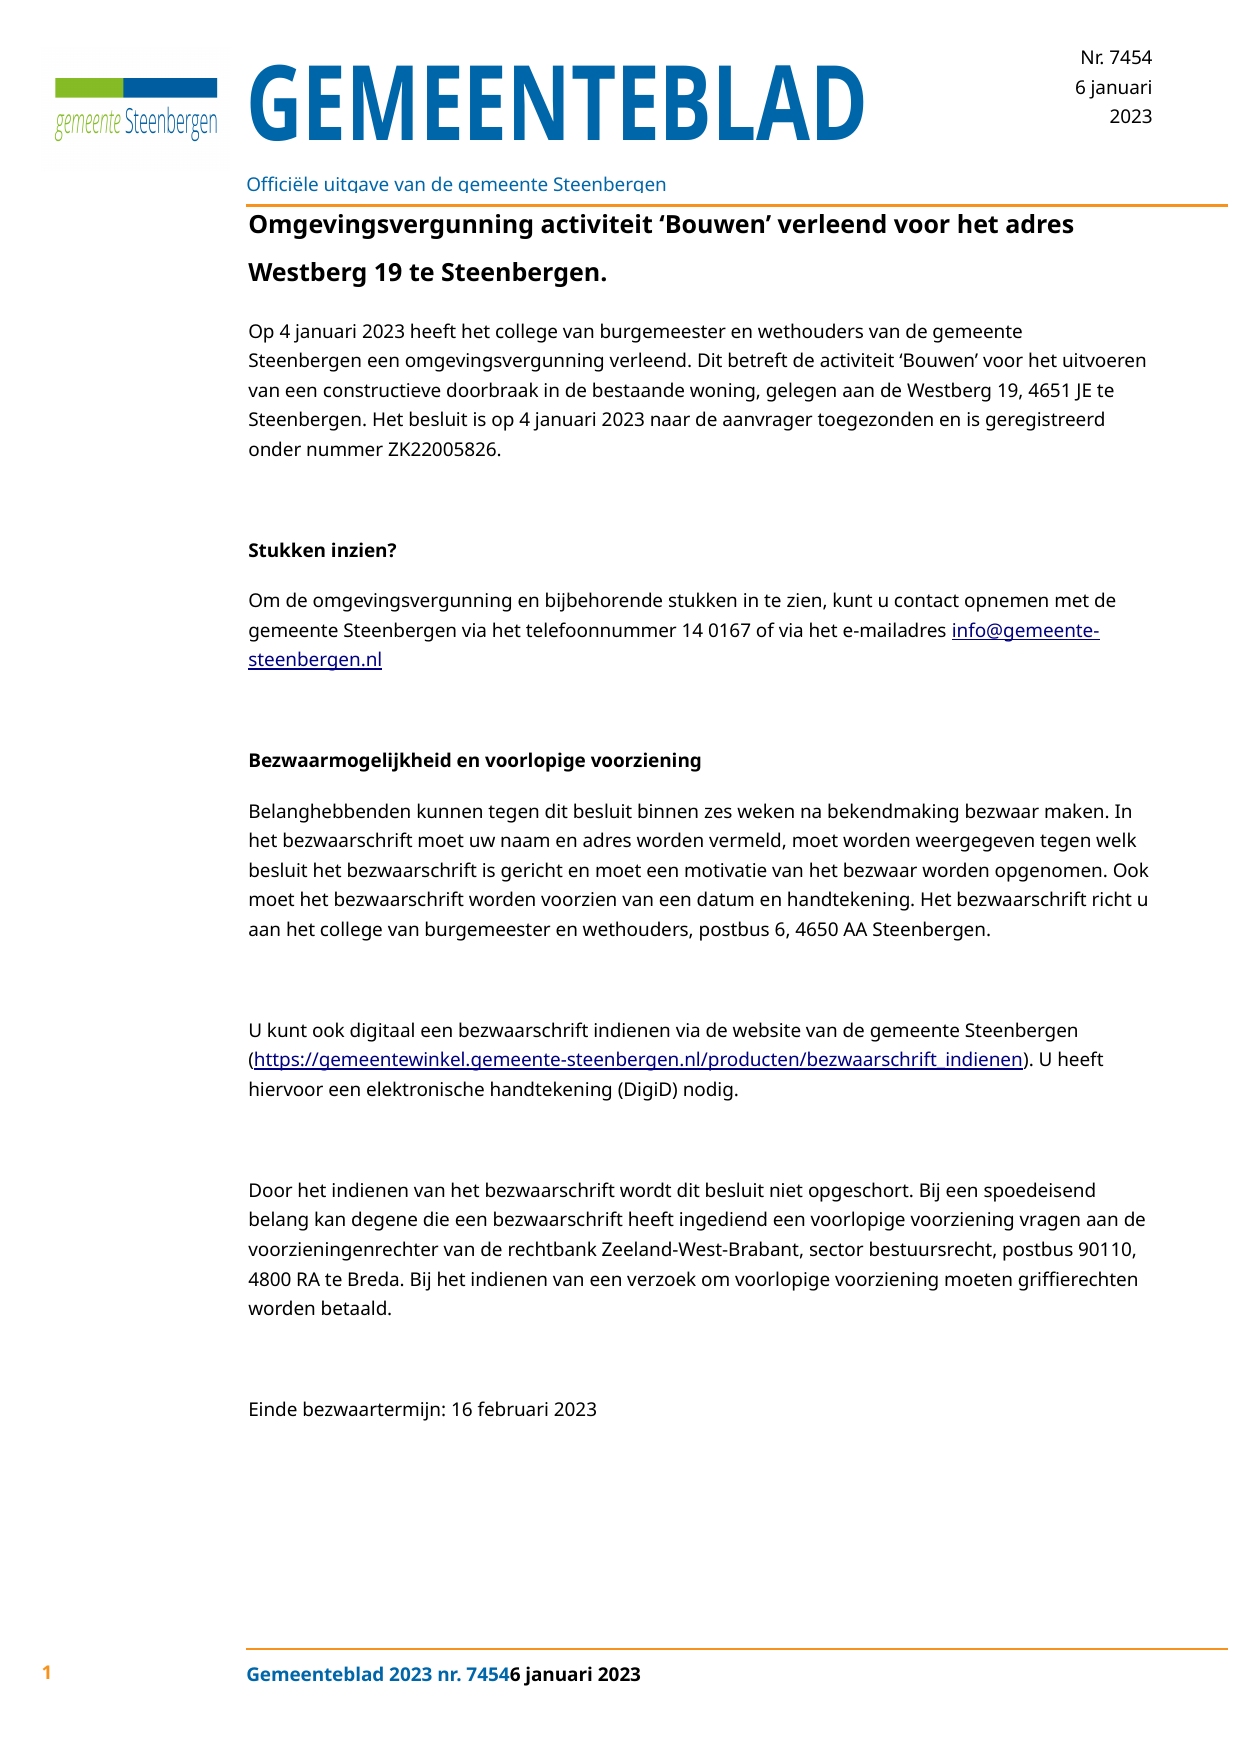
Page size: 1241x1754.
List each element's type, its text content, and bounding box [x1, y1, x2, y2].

text Omgevingsvergunning activiteit ‘Bouwen’ verleend voor het adres Westberg 19 te Steenbergen. [248, 207, 1152, 288]
picture [41, 47, 231, 172]
text Op 4 januari 2023 heeft het college van burgemeester en wethouders van de gemeente Steenbergen een omgevingsvergunning verleend. Dit betreft de activiteit ‘Bouwen’ voor het uitvoeren van een constructieve doorbraak in de bestaande woning, gelegen aan de Westberg 19, 4651 JE te Steenbergen. Het besluit is op 4 januari 2023 naar de aanvrager toegezonden en is geregistreerd onder nummer ZK22005826. [248, 318, 1152, 462]
text Door het indienen van het bezwaarschrift wordt dit besluit niet opgeschort. Bij een spoedeisend belang kan degene die een bezwaarschrift heeft ingediend een voorlopige voorziening vragen aan de voorzieningenrechter van de rechtbank Zeeland-West-Brabant, sector bestuursrecht, postbus 90110, 4800 RA te Breda. Bij het indienen van een verzoek om voorlopige voorziening moeten griffierechten worden betaald. [248, 1177, 1152, 1321]
text Belanghebbenden kunnen tegen dit besluit binnen zes weken na bekendmaking bezwaar maken. In het bezwaarschrift moet uw naam en adres worden vermeld, moet worden weergegeven tegen welk besluit het bezwaarschrift is gericht en moet een motivatie van het bezwaar worden opgenomen. Ook moet het bezwaarschrift worden voorzien van een datum en handtekening. Het bezwaarschrift richt u aan het college van burgemeester en wethouders, postbus 6, 4650 AA Steenbergen. [248, 798, 1152, 942]
text Einde bezwaartermijn: 16 februari 2023 [248, 1396, 1152, 1422]
text U kunt ook digitaal een bezwaarschrift indienen via de website van de gemeente Steenbergen (https://gemeentewinkel.gemeente-steenbergen.nl/producten/bezwaarschrift_indienen). U heeft hiervoor een elektronische handtekening (DigiD) nodig. [248, 1017, 1152, 1102]
text Stukken inzien? [248, 537, 1152, 563]
text Bezwaarmogelijkheid en voorlopige voorziening [248, 747, 1152, 773]
text Om de omgevingsvergunning en bijbehorende stukken in te zien, kunt u contact opnemen met de gemeente Steenbergen via het telefoonnummer 14 0167 of via het e-mailadres info@gemeente-steenbergen.nl [248, 587, 1152, 672]
